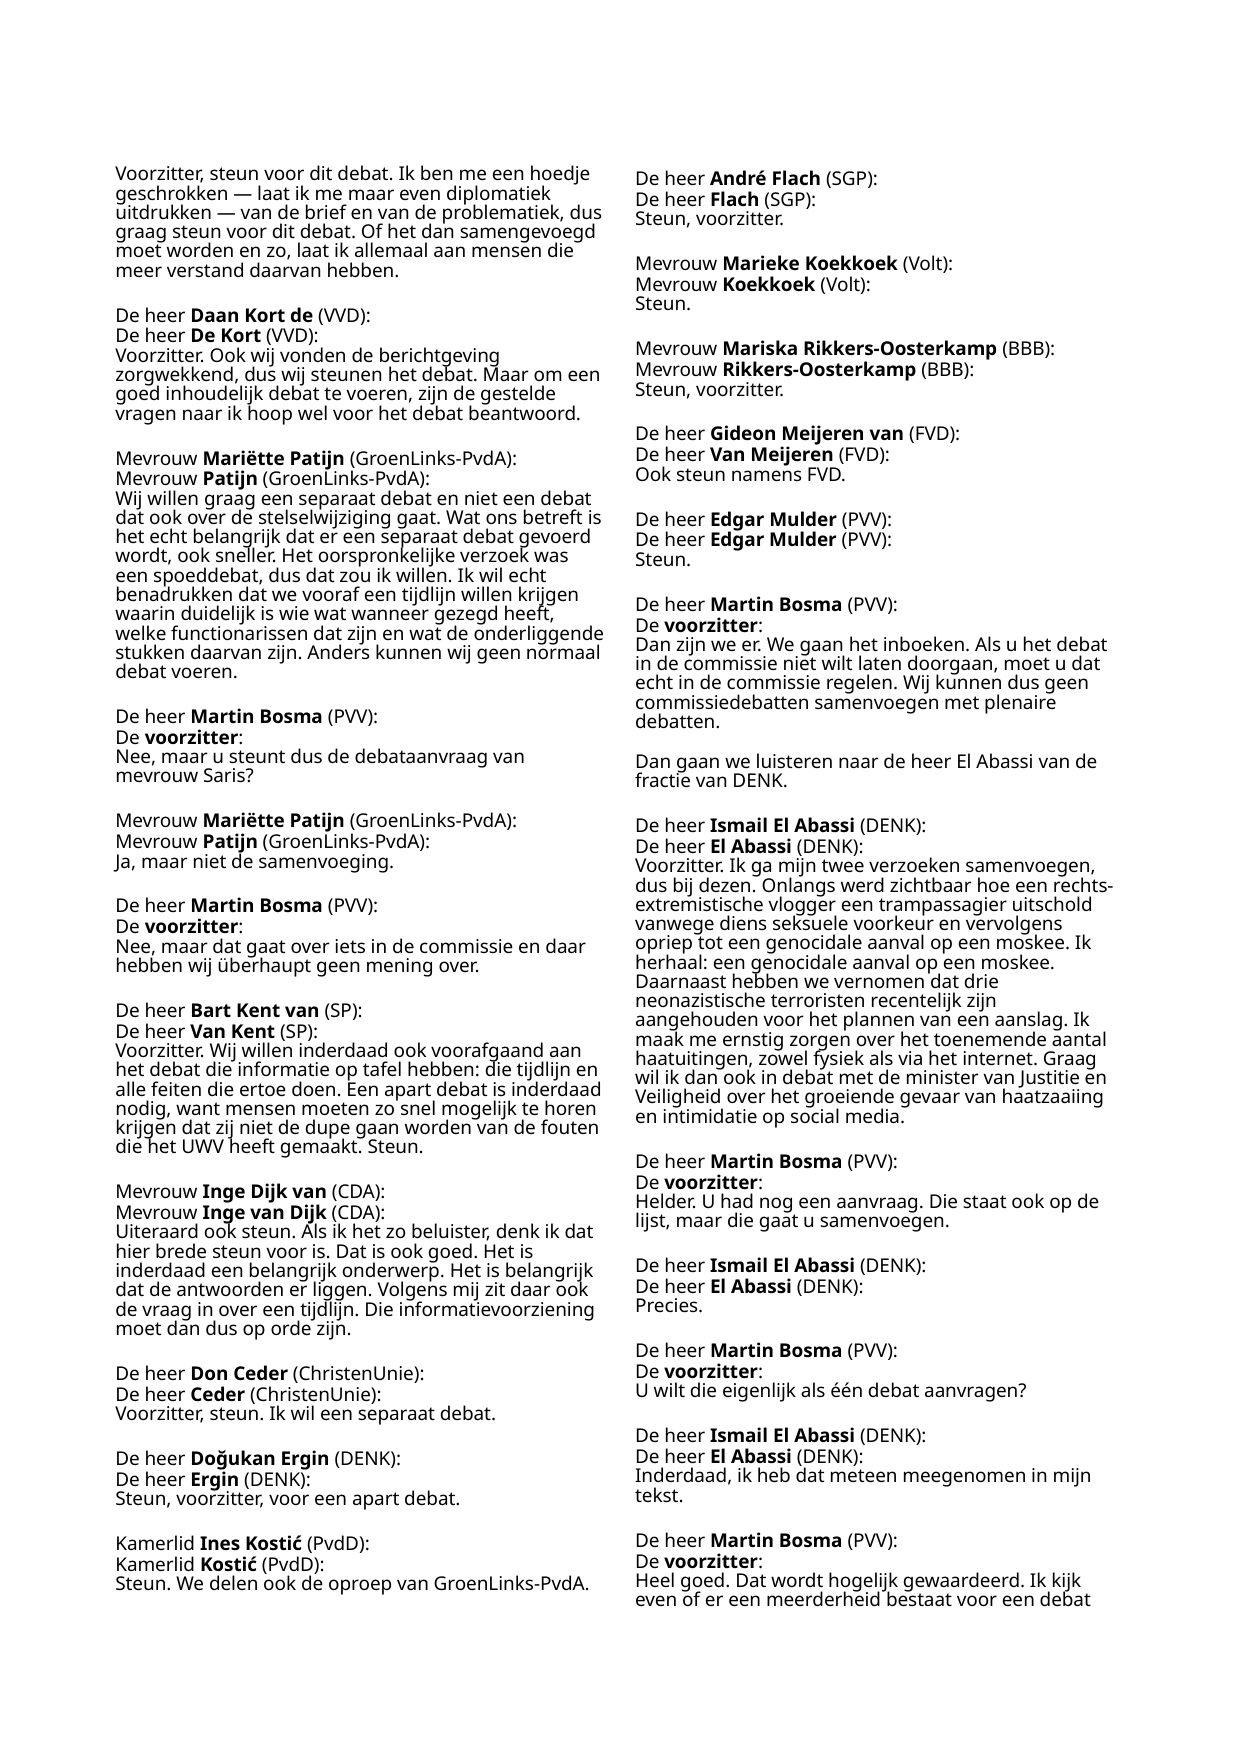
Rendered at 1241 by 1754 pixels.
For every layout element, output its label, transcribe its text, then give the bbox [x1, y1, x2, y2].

text Mevrouw Inge van Dijk (CDA): [115, 1204, 605, 1223]
text Helder. U had nog een aanvraag. Die staat ook op de lijst, maar die gaat u samenvoegen. [635, 1193, 1125, 1231]
text De voorzitter: [635, 1363, 1125, 1382]
text Dan zijn we er. We gaan het inboeken. Als u het debat in de commissie niet wilt laten doorgaan, moet u dat echt in de commissie regelen. Wij kunnen dus geen commissiedebatten samenvoegen met plenaire debatten. [635, 636, 1125, 732]
text De heer Van Kent (SP): [115, 1023, 605, 1042]
text Steun. We delen ook de oproep van GroenLinks-PvdA. [115, 1575, 605, 1594]
text Wij willen graag een separaat debat en niet een debat dat ook over de stelselwijziging gaat. Wat ons betreft is het echt belangrijk dat er een separaat debat gevoerd wordt, ook sneller. Het oorspronkelijke verzoek was een spoeddebat, dus dat zou ik willen. Ik wil echt benadrukken dat we vooraf een tijdlijn willen krijgen waarin duidelijk is wie wat wanneer gezegd heeft, welke functionarissen dat zijn en wat de onderliggende stukken daarvan zijn. Anders kunnen wij geen normaal debat voeren. [115, 490, 605, 682]
text U wilt die eigenlijk als één debat aanvragen? [635, 1382, 1125, 1402]
text De heer De Kort (VVD): [115, 327, 605, 347]
text De heer Ceder (ChristenUnie): [115, 1386, 605, 1405]
text Mevrouw Mariska Rikkers-Oosterkamp (BBB): [635, 336, 1125, 361]
text De heer Martin Bosma (PVV): [635, 1337, 1125, 1363]
text Mevrouw Koekkoek (Volt): [635, 276, 1125, 295]
text Steun, voorzitter. [635, 210, 1125, 229]
text De heer Martin Bosma (PVV): [635, 591, 1125, 617]
text Mevrouw Marieke Koekkoek (Volt): [635, 250, 1125, 276]
text De heer Martin Bosma (PVV): [635, 1148, 1125, 1174]
text De heer Bart Kent van (SP): [115, 997, 605, 1023]
text Voorzitter. Wij willen inderdaad ook voorafgaand aan het debat die informatie op tafel hebben: die tijdlijn en alle feiten die ertoe doen. Een apart debat is inderdaad nodig, want mensen moeten zo snel mogelijk te horen krijgen dat zij niet de dupe gaan worden van de fouten die het UWV heeft gemaakt. Steun. [115, 1042, 605, 1158]
text De heer Edgar Mulder (PVV): [635, 506, 1125, 531]
text De heer Daan Kort de (VVD): [115, 302, 605, 327]
text Mevrouw Mariëtte Patijn (GroenLinks-PvdA): [115, 445, 605, 470]
text De heer Ismail El Abassi (DENK): [635, 1422, 1125, 1448]
text Ja, maar niet de samenvoeging. [115, 853, 605, 872]
text Mevrouw Mariëtte Patijn (GroenLinks-PvdA): [115, 808, 605, 833]
text Voorzitter. Ook wij vonden de berichtgeving zorgwekkend, dus wij steunen het debat. Maar om een goed inhoudelijk debat te voeren, zijn de gestelde vragen naar ik hoop wel voor het debat beantwoord. [115, 347, 605, 424]
text Steun, voorzitter. [635, 381, 1125, 400]
text Nee, maar dat gaat over iets in de commissie en daar hebben wij überhaupt geen mening over. [115, 938, 605, 976]
text De heer Ismail El Abassi (DENK): [635, 812, 1125, 838]
text De heer Van Meijeren (FVD): [635, 446, 1125, 466]
text Precies. [635, 1297, 1125, 1317]
text Mevrouw Inge Dijk van (CDA): [115, 1178, 605, 1204]
text De voorzitter: [635, 617, 1125, 636]
text Uiteraard ook steun. Als ik het zo beluister, denk ik dat hier brede steun voor is. Dat is ook goed. Het is inderdaad een belangrijk onderwerp. Het is belangrijk dat de antwoorden er liggen. Volgens mij zit daar ook de vraag in over een tijdlijn. Die informatievoorziening moet dan dus op orde zijn. [115, 1223, 605, 1339]
text De voorzitter: [115, 918, 605, 938]
text De heer El Abassi (DENK): [635, 1278, 1125, 1297]
text De heer Doğukan Ergin (DENK): [115, 1445, 605, 1471]
text Mevrouw Rikkers-Oosterkamp (BBB): [635, 361, 1125, 381]
text De heer André Flach (SGP): [635, 165, 1125, 191]
text De heer Edgar Mulder (PVV): [635, 531, 1125, 551]
text De heer Martin Bosma (PVV): [115, 703, 605, 729]
text Nee, maar u steunt dus de debataanvraag van mevrouw Saris? [115, 748, 605, 787]
text Voorzitter. Ik ga mijn twee verzoeken samenvoegen, dus bij dezen. Onlangs werd zichtbaar hoe een rechts-extremistische vlogger een trampassagier uitschold vanwege diens seksuele voorkeur en vervolgens opriep tot een genocidale aanval op een moskee. Ik herhaal: een genocidale aanval op een moskee. Daarnaast hebben we vernomen dat drie neonazistische terroristen recentelijk zijn aangehouden voor het plannen van een aanslag. Ik maak me ernstig zorgen over het toenemende aantal haatuitingen, zowel fysiek als via het internet. Graag wil ik dan ook in debat met de minister van Justitie en Veiligheid over het groeiende gevaar van haatzaaiing en intimidatie op social media. [635, 857, 1125, 1127]
text De heer El Abassi (DENK): [635, 1448, 1125, 1467]
text De voorzitter: [635, 1553, 1125, 1572]
text Steun, voorzitter, voor een apart debat. [115, 1490, 605, 1509]
text Heel goed. Dat wordt hogelijk gewaardeerd. Ik kijk even of er een meerderheid bestaat voor een debat [635, 1572, 1125, 1610]
text De heer Gideon Meijeren van (FVD): [635, 421, 1125, 446]
text Mevrouw Patijn (GroenLinks-PvdA): [115, 470, 605, 490]
text De heer Martin Bosma (PVV): [635, 1527, 1125, 1553]
text De heer El Abassi (DENK): [635, 838, 1125, 857]
text Voorzitter, steun voor dit debat. Ik ben me een hoedje geschrokken — laat ik me maar even diplomatiek uitdrukken — van de brief en van de problematiek, dus graag steun voor dit debat. Of het dan samengevoegd moet worden en zo, laat ik allemaal aan mensen die meer verstand daarvan hebben. [115, 165, 605, 281]
text De voorzitter: [635, 1174, 1125, 1193]
text De heer Ismail El Abassi (DENK): [635, 1252, 1125, 1278]
text Voorzitter, steun. Ik wil een separaat debat. [115, 1405, 605, 1424]
text De heer Ergin (DENK): [115, 1471, 605, 1490]
text Dan gaan we luisteren naar de heer El Abassi van de fractie van DENK. [635, 753, 1125, 791]
text Kamerlid Kostić (PvdD): [115, 1556, 605, 1575]
text De voorzitter: [115, 729, 605, 748]
text De heer Don Ceder (ChristenUnie): [115, 1360, 605, 1386]
text Kamerlid Ines Kostić (PvdD): [115, 1530, 605, 1556]
text Steun. [635, 551, 1125, 570]
text Steun. [635, 295, 1125, 315]
text De heer Martin Bosma (PVV): [115, 893, 605, 918]
text Ook steun namens FVD. [635, 466, 1125, 485]
text Mevrouw Patijn (GroenLinks-PvdA): [115, 833, 605, 853]
text Inderdaad, ik heb dat meteen meegenomen in mijn tekst. [635, 1467, 1125, 1506]
text De heer Flach (SGP): [635, 191, 1125, 210]
